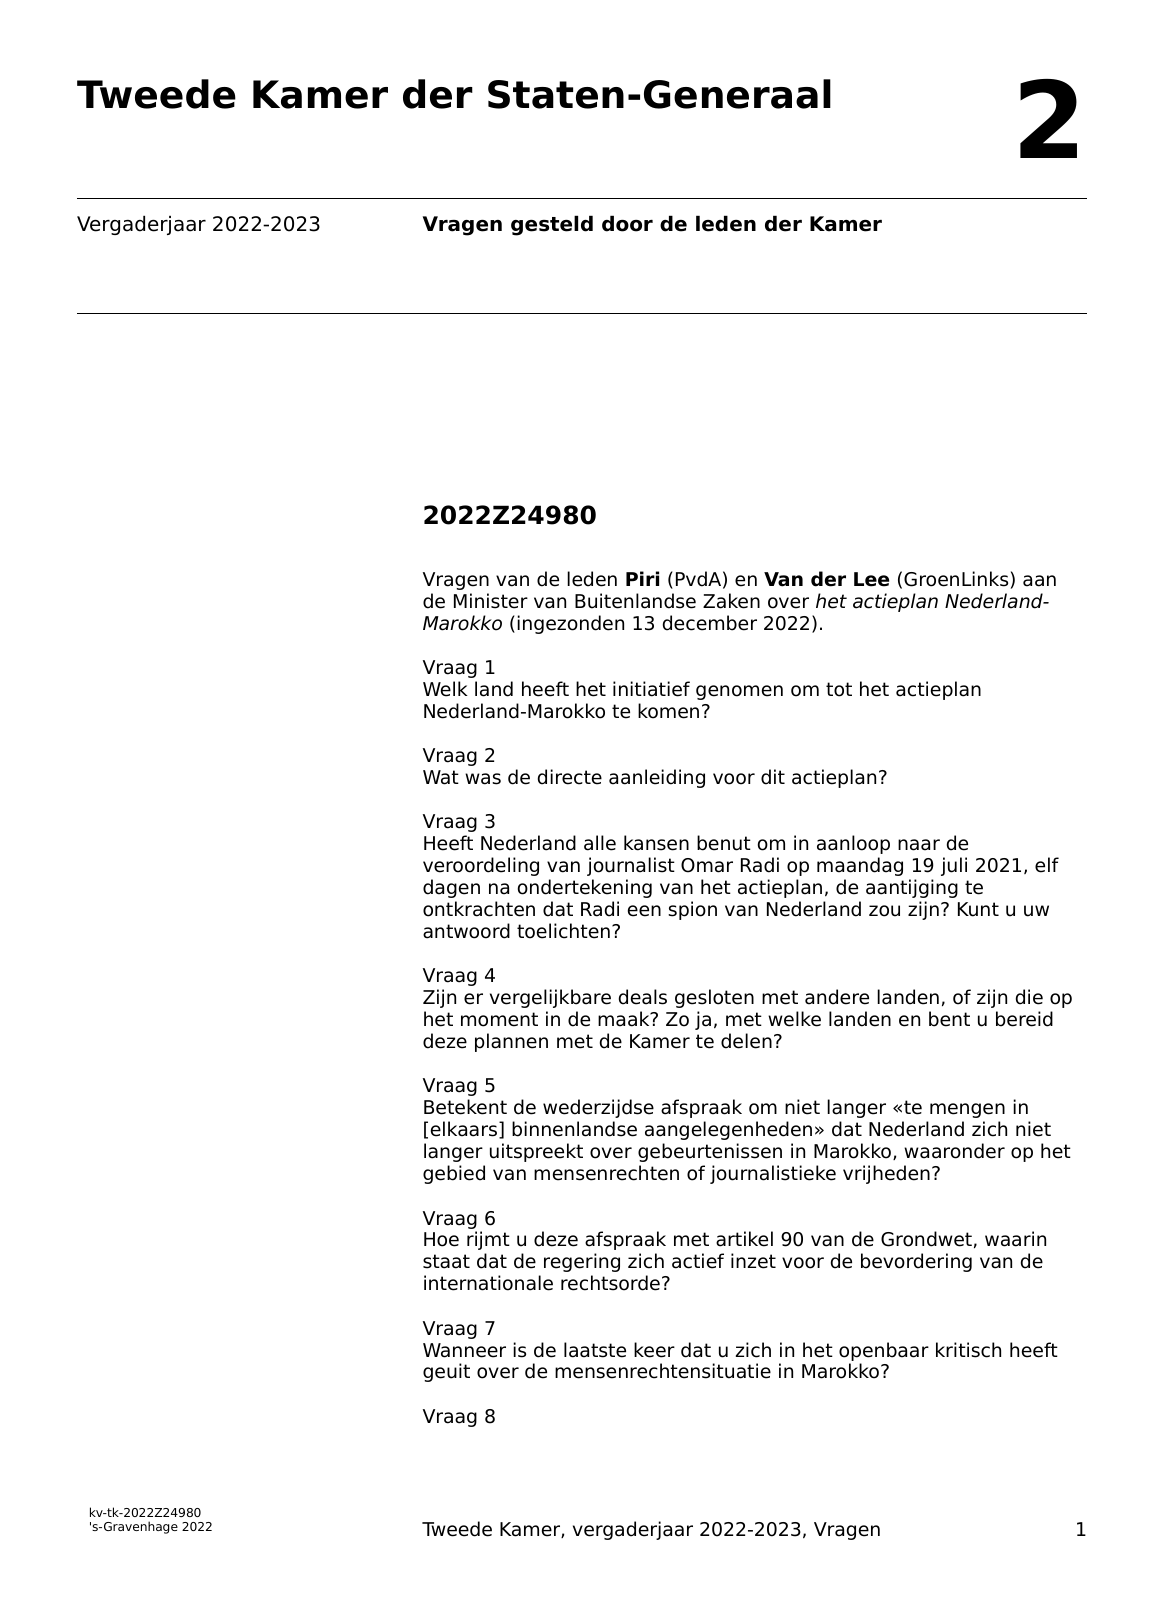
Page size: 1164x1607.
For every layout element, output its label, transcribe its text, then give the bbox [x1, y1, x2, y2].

text Vragen van de leden Piri (PvdA) en Van der Lee (GroenLinks) aan de Minister van Buitenlandse Zaken over het actieplan Nederland-Marokko (ingezonden 13 december 2022). [422, 569, 1087, 635]
text Zijn er vergelijkbare deals gesloten met andere landen, of zijn die op het moment in de maak? Zo ja, met welke landen en bent u bereid deze plannen met de Kamer te delen? [422, 987, 1087, 1053]
text 's-Gravenhage 2022 [88, 1520, 323, 1534]
text Wat was de directe aanleiding voor dit actieplan? [422, 767, 1087, 789]
text Vraag 3 [422, 811, 1087, 833]
table_header Tweede Kamer der Staten-Generaal [77, 59, 886, 198]
text Vraag 6 [422, 1207, 1087, 1229]
text kv-tk-2022Z24980 [88, 1506, 323, 1520]
text Betekent de wederzijdse afspraak om niet langer «te mengen in [elkaars] binnenlandse aangelegenheden» dat Nederland zich niet langer uitspreekt over gebeurtenissen in Marokko, waaronder op het gebied van mensenrechten of journalistieke vrijheden? [422, 1097, 1087, 1185]
text Vraag 8 [422, 1406, 1087, 1428]
table_header 2 [886, 59, 1087, 198]
text Welk land heeft het initiatief genomen om tot het actieplan Nederland-Marokko te komen? [422, 679, 1087, 723]
text Vraag 4 [422, 965, 1087, 987]
text Heeft Nederland alle kansen benut om in aanloop naar de veroordeling van journalist Omar Radi op maandag 19 juli 2021, elf dagen na ondertekening van het actieplan, de aantijging te ontkrachten dat Radi een spion van Nederland zou zijn? Kunt u uw antwoord toelichten? [422, 833, 1087, 943]
text Vraag 7 [422, 1317, 1087, 1339]
text 2022Z24980 [422, 501, 1087, 531]
text Vraag 2 [422, 745, 1087, 767]
text Vraag 5 [422, 1075, 1087, 1097]
text Wanneer is de laatste keer dat u zich in het openbaar kritisch heeft geuit over de mensenrechtensituatie in Marokko? [422, 1339, 1087, 1383]
text Hoe rijmt u deze afspraak met artikel 90 van de Grondwet, waarin staat dat de regering zich actief inzet voor de bevordering van de internationale rechtsorde? [422, 1229, 1087, 1295]
text Vraag 1 [422, 657, 1087, 679]
table_cell Vergaderjaar 2022-2023 [77, 199, 422, 313]
table_cell Vragen gesteld door de leden der Kamer [422, 199, 1087, 313]
